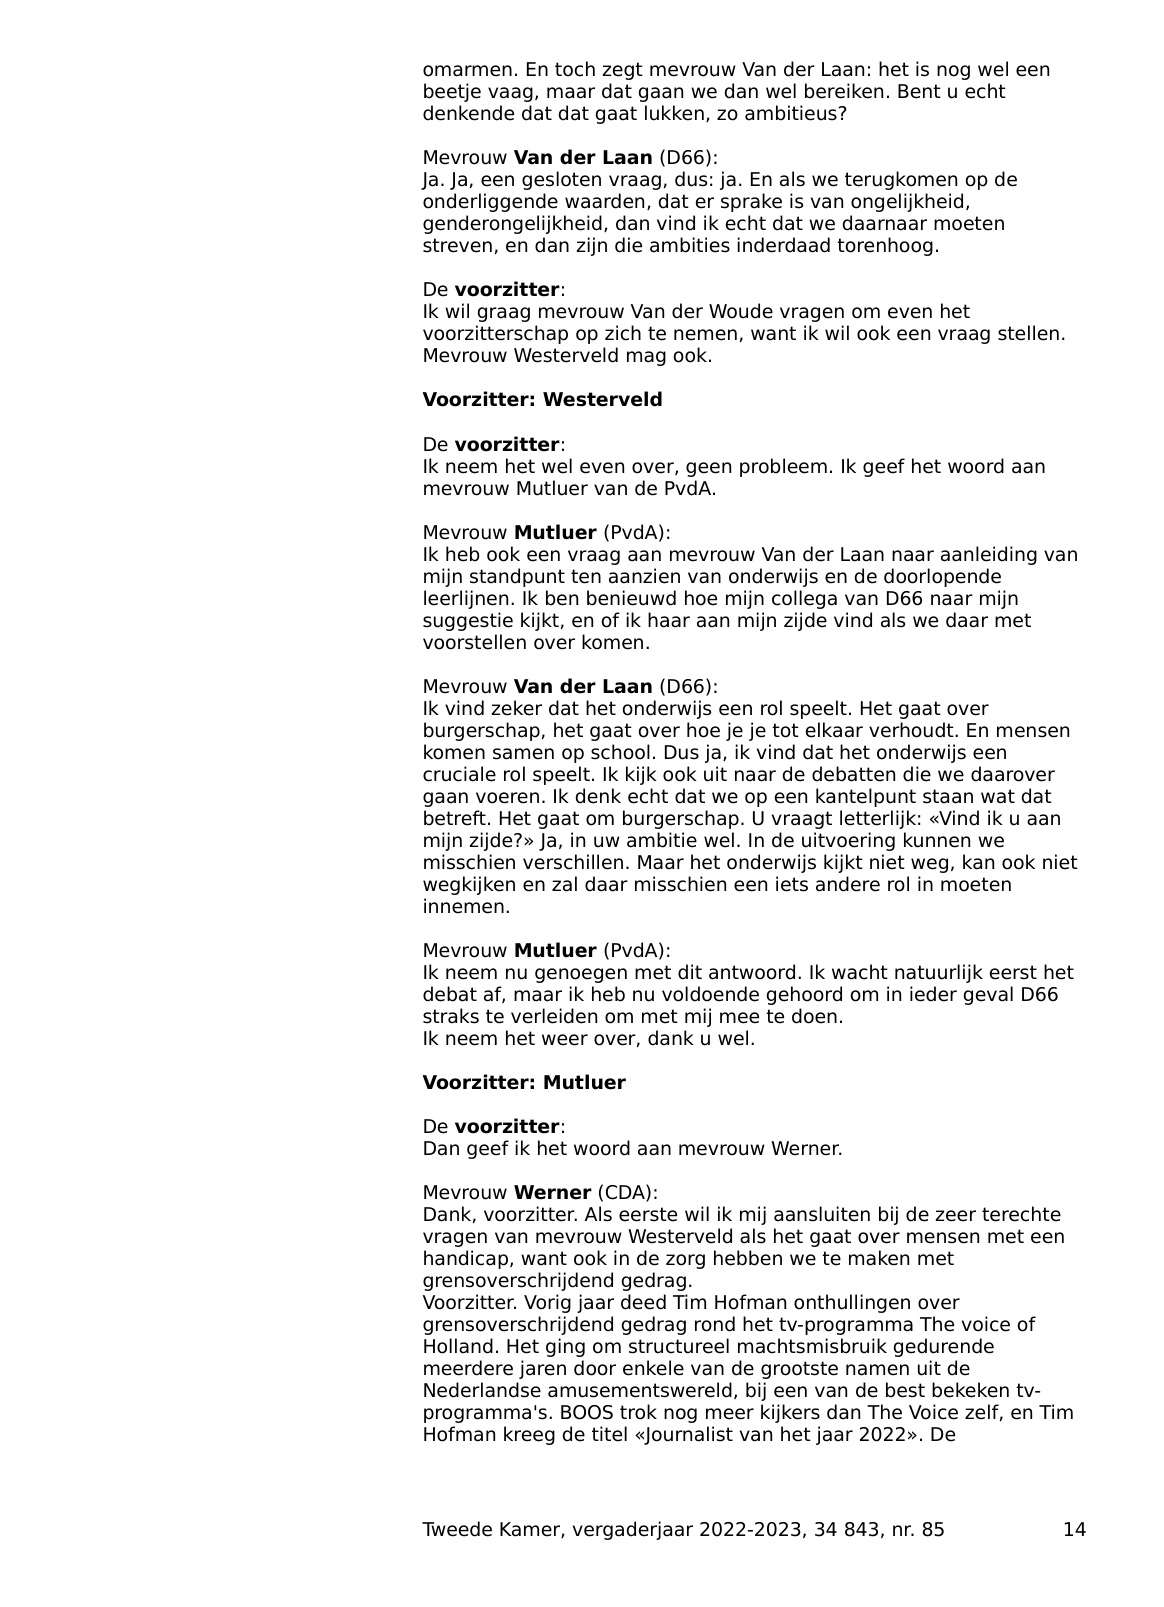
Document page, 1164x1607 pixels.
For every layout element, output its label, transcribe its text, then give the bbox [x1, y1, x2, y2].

text Mevrouw Werner (CDA): [422, 1182, 1087, 1204]
text Ja. Ja, een gesloten vraag, dus: ja. En als we terugkomen op de onderliggende waarden, dat er sprake is van ongelijkheid, genderongelijkheid, dan vind ik echt dat we daarnaar moeten streven, en dan zijn die ambities inderdaad torenhoog. [422, 169, 1087, 257]
text Ik neem het wel even over, geen probleem. Ik geef het woord aan mevrouw Mutluer van de PvdA. [422, 456, 1087, 499]
text Ik wil graag mevrouw Van der Woude vragen om even het voorzitterschap op zich te nemen, want ik wil ook een vraag stellen. Mevrouw Westerveld mag ook. [422, 301, 1087, 367]
text Voorzitter: Westerveld [422, 389, 1087, 411]
text Mevrouw Van der Laan (D66): [422, 676, 1087, 698]
text De voorzitter: [422, 433, 1087, 456]
text Ik vind zeker dat het onderwijs een rol speelt. Het gaat over burgerschap, het gaat over hoe je je tot elkaar verhoudt. En mensen komen samen op school. Dus ja, ik vind dat het onderwijs een cruciale rol speelt. Ik kijk ook uit naar de debatten die we daarover gaan voeren. Ik denk echt dat we op een kantelpunt staan wat dat betreft. Het gaat om burgerschap. U vraagt letterlijk: «Vind ik u aan mijn zijde?» Ja, in uw ambitie wel. In de uitvoering kunnen we misschien verschillen. Maar het onderwijs kijkt niet weg, kan ook niet wegkijken en zal daar misschien een iets andere rol in moeten innemen. [422, 698, 1087, 917]
text Mevrouw Mutluer (PvdA): [422, 940, 1087, 962]
text Voorzitter. Vorig jaar deed Tim Hofman onthullingen over grensoverschrijdend gedrag rond het tv-programma The voice of Holland. Het ging om structureel machtsmisbruik gedurende meerdere jaren door enkele van de grootste namen uit de Nederlandse amusementswereld, bij een van de best bekeken tv-programma's. BOOS trok nog meer kijkers dan The Voice zelf, en Tim Hofman kreeg de titel «Journalist van het jaar 2022». De [422, 1292, 1087, 1446]
text De voorzitter: [422, 279, 1087, 301]
text Mevrouw Mutluer (PvdA): [422, 522, 1087, 544]
text Voorzitter: Mutluer [422, 1072, 1087, 1094]
text Dan geef ik het woord aan mevrouw Werner. [422, 1138, 1087, 1160]
text Ik neem het weer over, dank u wel. [422, 1028, 1087, 1049]
text Ik neem nu genoegen met dit antwoord. Ik wacht natuurlijk eerst het debat af, maar ik heb nu voldoende gehoord om in ieder geval D66 straks te verleiden om met mij mee te doen. [422, 962, 1087, 1028]
text Ik heb ook een vraag aan mevrouw Van der Laan naar aanleiding van mijn standpunt ten aanzien van onderwijs en de doorlopende leerlijnen. Ik ben benieuwd hoe mijn collega van D66 naar mijn suggestie kijkt, en of ik haar aan mijn zijde vind als we daar met voorstellen over komen. [422, 544, 1087, 653]
text Mevrouw Van der Laan (D66): [422, 147, 1087, 169]
text Dank, voorzitter. Als eerste wil ik mij aansluiten bij de zeer terechte vragen van mevrouw Westerveld als het gaat over mensen met een handicap, want ook in de zorg hebben we te maken met grensoverschrijdend gedrag. [422, 1204, 1087, 1292]
text omarmen. En toch zegt mevrouw Van der Laan: het is nog wel een beetje vaag, maar dat gaan we dan wel bereiken. Bent u echt denkende dat dat gaat lukken, zo ambitieus? [422, 59, 1087, 125]
text De voorzitter: [422, 1116, 1087, 1138]
